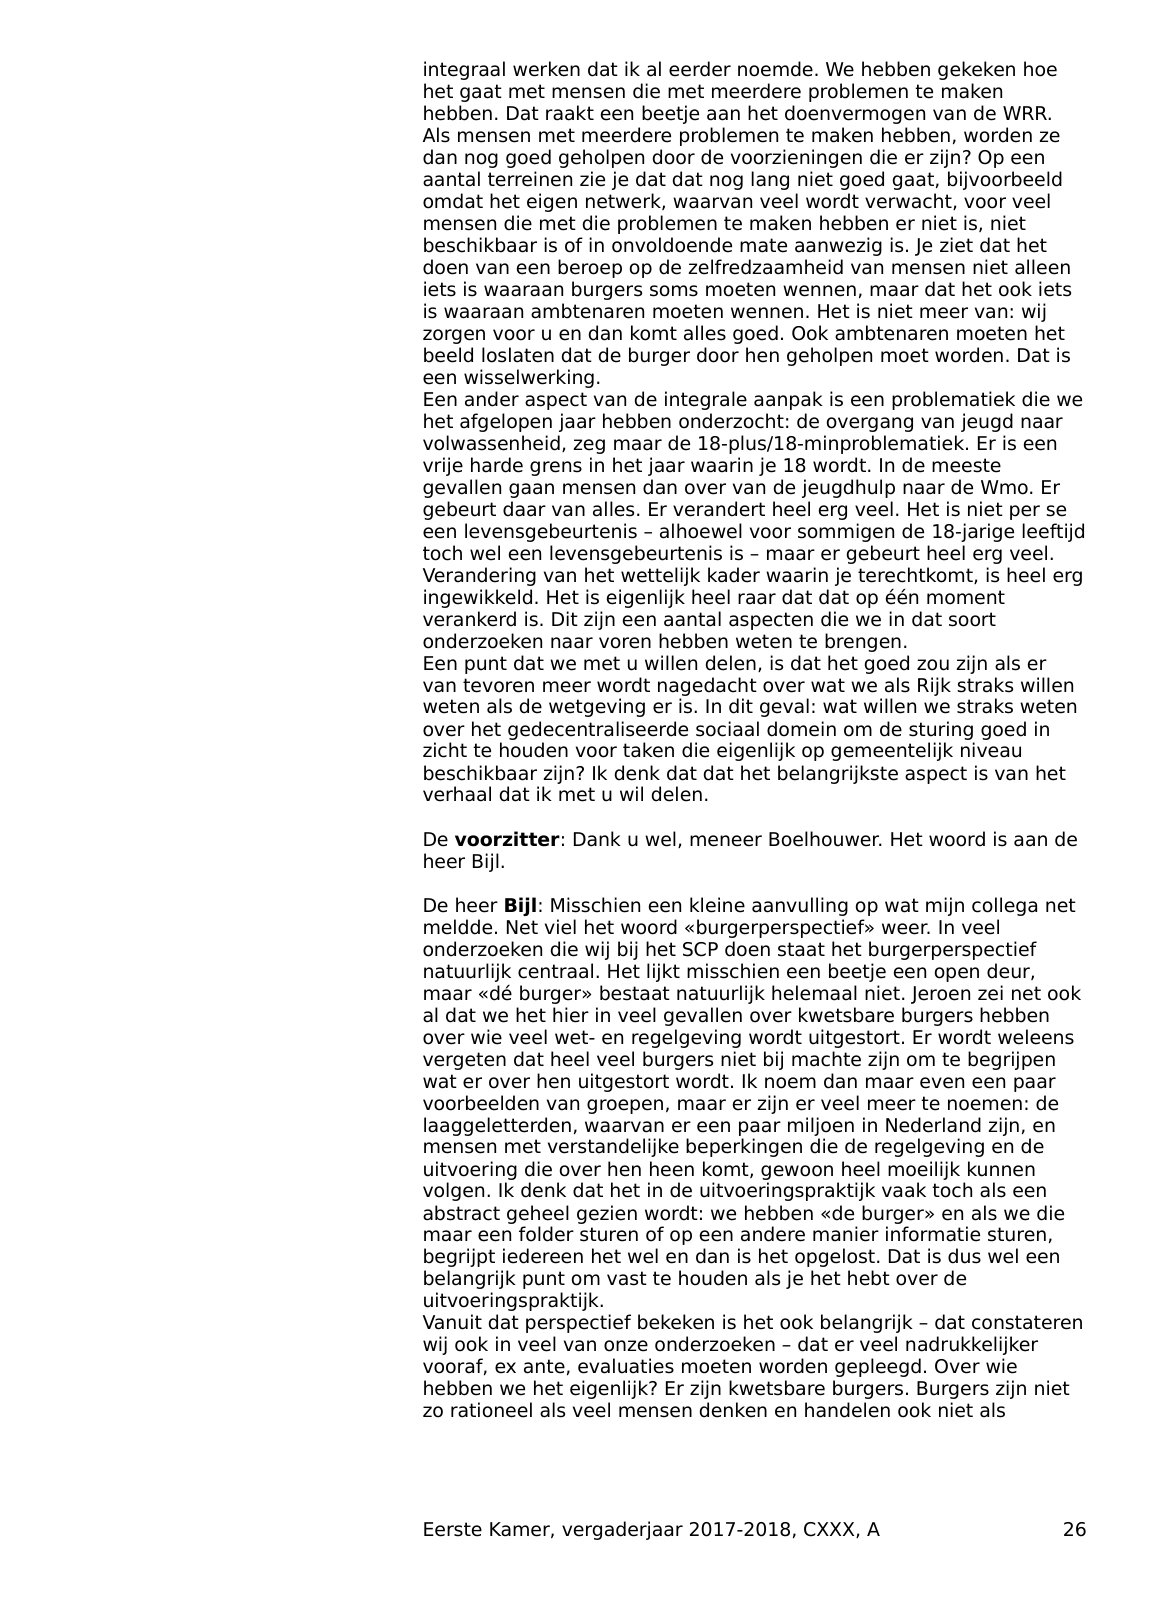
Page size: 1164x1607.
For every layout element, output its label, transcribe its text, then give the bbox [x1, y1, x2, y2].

text De voorzitter: Dank u wel, meneer Boelhouwer. Het woord is aan de heer Bijl. [422, 828, 1087, 872]
text Een ander aspect van de integrale aanpak is een problematiek die we het afgelopen jaar hebben onderzocht: de overgang van jeugd naar volwassenheid, zeg maar de 18-plus/18-minproblematiek. Er is een vrije harde grens in het jaar waarin je 18 wordt. In de meeste gevallen gaan mensen dan over van de jeugdhulp naar de Wmo. Er gebeurt daar van alles. Er verandert heel erg veel. Het is niet per se een levensgebeurtenis – alhoewel voor sommigen de 18-jarige leeftijd toch wel een levensgebeurtenis is – maar er gebeurt heel erg veel. Verandering van het wettelijk kader waarin je terechtkomt, is heel erg ingewikkeld. Het is eigenlijk heel raar dat dat op één moment verankerd is. Dit zijn een aantal aspecten die we in dat soort onderzoeken naar voren hebben weten te brengen. [422, 389, 1087, 652]
text Vanuit dat perspectief bekeken is het ook belangrijk – dat constateren wij ook in veel van onze onderzoeken – dat er veel nadrukkelijker vooraf, ex ante, evaluaties moeten worden gepleegd. Over wie hebben we het eigenlijk? Er zijn kwetsbare burgers. Burgers zijn niet zo rationeel als veel mensen denken en handelen ook niet als [422, 1312, 1087, 1422]
text De heer Bijl: Misschien een kleine aanvulling op wat mijn collega net meldde. Net viel het woord «burgerperspectief» weer. In veel onderzoeken die wij bij het SCP doen staat het burgerperspectief natuurlijk centraal. Het lijkt misschien een beetje een open deur, maar «dé burger» bestaat natuurlijk helemaal niet. Jeroen zei net ook al dat we het hier in veel gevallen over kwetsbare burgers hebben over wie veel wet- en regelgeving wordt uitgestort. Er wordt weleens vergeten dat heel veel burgers niet bij machte zijn om te begrijpen wat er over hen uitgestort wordt. Ik noem dan maar even een paar voorbeelden van groepen, maar er zijn er veel meer te noemen: de laaggeletterden, waarvan er een paar miljoen in Nederland zijn, en mensen met verstandelijke beperkingen die de regelgeving en de uitvoering die over hen heen komt, gewoon heel moeilijk kunnen volgen. Ik denk dat het in de uitvoeringspraktijk vaak toch als een abstract geheel gezien wordt: we hebben «de burger» en als we die maar een folder sturen of op een andere manier informatie sturen, begrijpt iedereen het wel en dan is het opgelost. Dat is dus wel een belangrijk punt om vast te houden als je het hebt over de uitvoeringspraktijk. [422, 895, 1087, 1312]
text integraal werken dat ik al eerder noemde. We hebben gekeken hoe het gaat met mensen die met meerdere problemen te maken hebben. Dat raakt een beetje aan het doenvermogen van de WRR. Als mensen met meerdere problemen te maken hebben, worden ze dan nog goed geholpen door de voorzieningen die er zijn? Op een aantal terreinen zie je dat dat nog lang niet goed gaat, bijvoorbeeld omdat het eigen netwerk, waarvan veel wordt verwacht, voor veel mensen die met die problemen te maken hebben er niet is, niet beschikbaar is of in onvoldoende mate aanwezig is. Je ziet dat het doen van een beroep op de zelfredzaamheid van mensen niet alleen iets is waaraan burgers soms moeten wennen, maar dat het ook iets is waaraan ambtenaren moeten wennen. Het is niet meer van: wij zorgen voor u en dan komt alles goed. Ook ambtenaren moeten het beeld loslaten dat de burger door hen geholpen moet worden. Dat is een wisselwerking. [422, 59, 1087, 389]
text Een punt dat we met u willen delen, is dat het goed zou zijn als er van tevoren meer wordt nagedacht over wat we als Rijk straks willen weten als de wetgeving er is. In dit geval: wat willen we straks weten over het gedecentraliseerde sociaal domein om de sturing goed in zicht te houden voor taken die eigenlijk op gemeentelijk niveau beschikbaar zijn? Ik denk dat dat het belangrijkste aspect is van het verhaal dat ik met u wil delen. [422, 652, 1087, 806]
